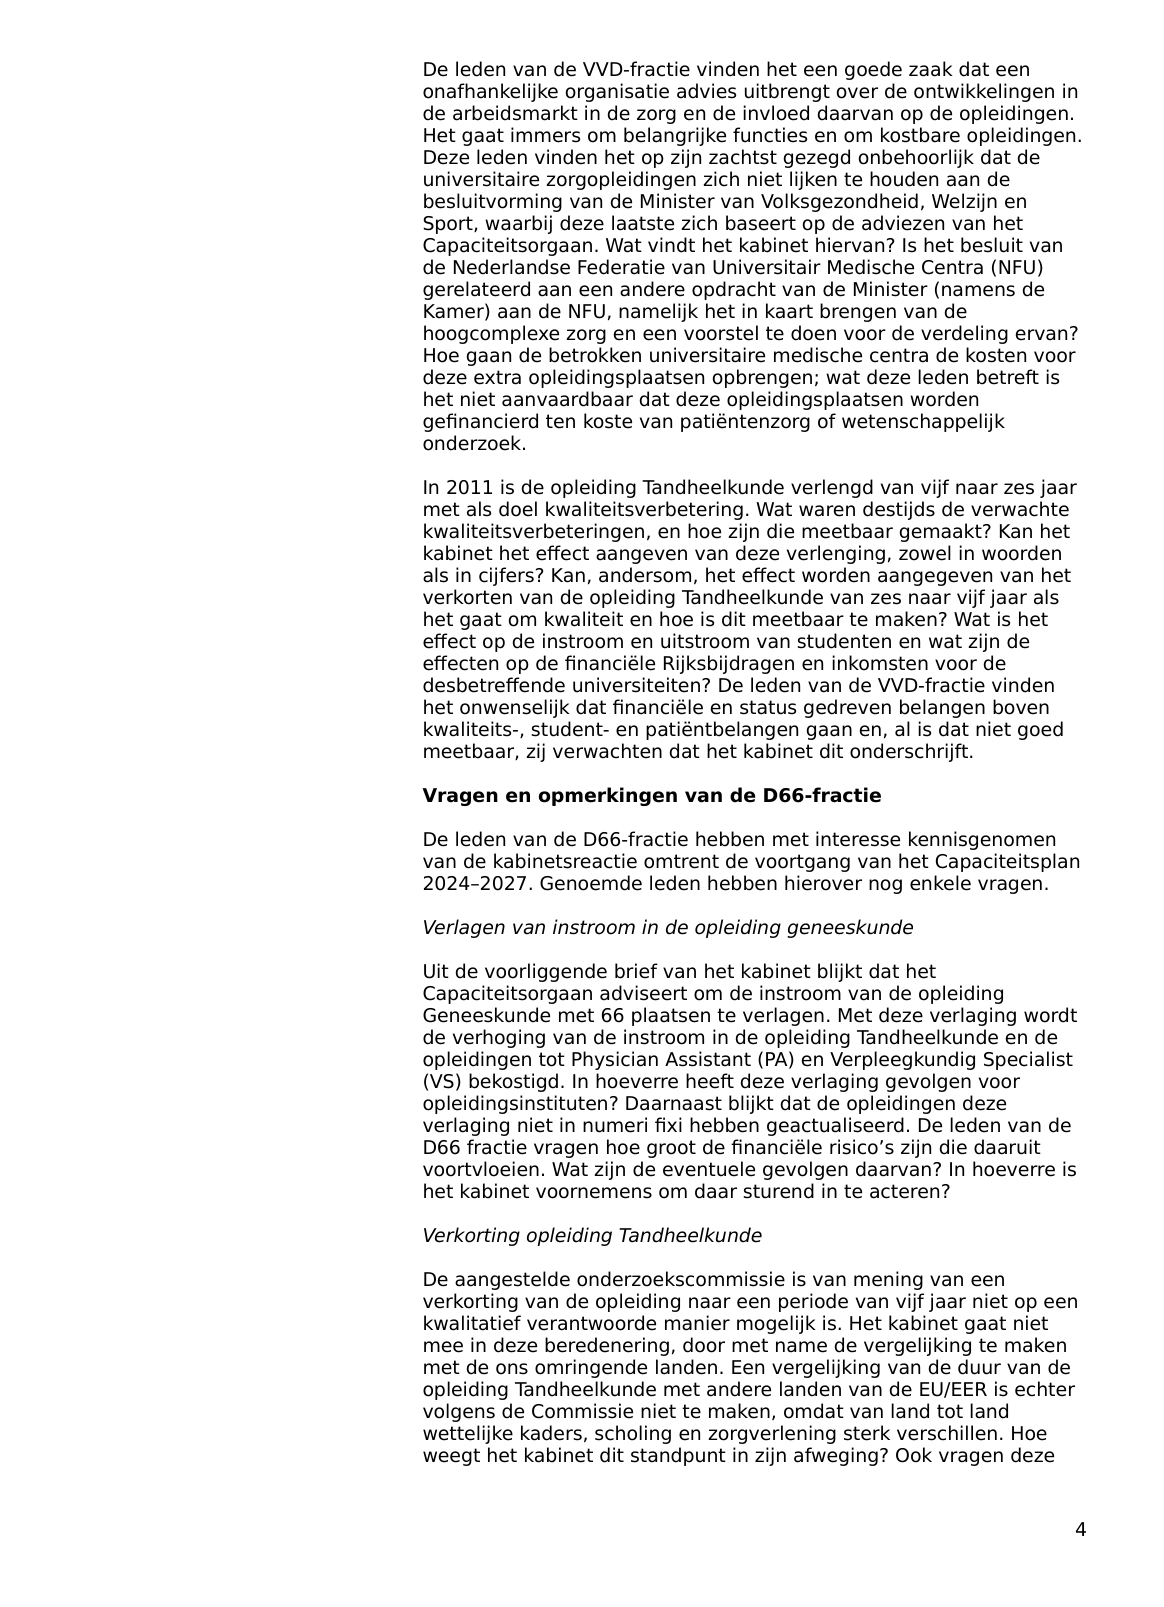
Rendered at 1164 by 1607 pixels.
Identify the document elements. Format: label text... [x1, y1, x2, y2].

subtitle Verkorting opleiding Tandheelkunde [422, 1225, 1087, 1247]
text De leden van de VVD-fractie vinden het een goede zaak dat een onafhankelijke organisatie advies uitbrengt over de ontwikkelingen in de arbeidsmarkt in de zorg en de invloed daarvan op de opleidingen. Het gaat immers om belangrijke functies en om kostbare opleidingen. Deze leden vinden het op zijn zachtst gezegd onbehoorlijk dat de universitaire zorgopleidingen zich niet lijken te houden aan de besluitvorming van de Minister van Volksgezondheid, Welzijn en Sport, waarbij deze laatste zich baseert op de adviezen van het Capaciteitsorgaan. Wat vindt het kabinet hiervan? Is het besluit van de Nederlandse Federatie van Universitair Medische Centra (NFU) gerelateerd aan een andere opdracht van de Minister (namens de Kamer) aan de NFU, namelijk het in kaart brengen van de hoogcomplexe zorg en een voorstel te doen voor de verdeling ervan? Hoe gaan de betrokken universitaire medische centra de kosten voor deze extra opleidingsplaatsen opbrengen; wat deze leden betreft is het niet aanvaardbaar dat deze opleidingsplaatsen worden gefinancierd ten koste van patiëntenzorg of wetenschappelijk onderzoek. [422, 59, 1087, 455]
text In 2011 is de opleiding Tandheelkunde verlengd van vijf naar zes jaar met als doel kwaliteitsverbetering. Wat waren destijds de verwachte kwaliteitsverbeteringen, en hoe zijn die meetbaar gemaakt? Kan het kabinet het effect aangeven van deze verlenging, zowel in woorden als in cijfers? Kan, andersom, het effect worden aangegeven van het verkorten van de opleiding Tandheelkunde van zes naar vijf jaar als het gaat om kwaliteit en hoe is dit meetbaar te maken? Wat is het effect op de instroom en uitstroom van studenten en wat zijn de effecten op de financiële Rijksbijdragen en inkomsten voor de desbetreffende universiteiten? De leden van de VVD-fractie vinden het onwenselijk dat financiële en status gedreven belangen boven kwaliteits-, student- en patiëntbelangen gaan en, al is dat niet goed meetbaar, zij verwachten dat het kabinet dit onderschrijft. [422, 477, 1087, 763]
subtitle Verlagen van instroom in de opleiding geneeskunde [422, 917, 1087, 939]
subtitle Vragen en opmerkingen van de D66-fractie [422, 785, 1087, 807]
text Uit de voorliggende brief van het kabinet blijkt dat het Capaciteitsorgaan adviseert om de instroom van de opleiding Geneeskunde met 66 plaatsen te verlagen. Met deze verlaging wordt de verhoging van de instroom in de opleiding Tandheelkunde en de opleidingen tot Physician Assistant (PA) en Verpleegkundig Specialist (VS) bekostigd. In hoeverre heeft deze verlaging gevolgen voor opleidingsinstituten? Daarnaast blijkt dat de opleidingen deze verlaging niet in numeri fixi hebben geactualiseerd. De leden van de D66 fractie vragen hoe groot de financiële risico’s zijn die daaruit voortvloeien. Wat zijn de eventuele gevolgen daarvan? In hoeverre is het kabinet voornemens om daar sturend in te acteren? [422, 961, 1087, 1203]
text De leden van de D66-fractie hebben met interesse kennisgenomen van de kabinetsreactie omtrent de voortgang van het Capaciteitsplan 2024–2027. Genoemde leden hebben hierover nog enkele vragen. [422, 829, 1087, 895]
text De aangestelde onderzoekscommissie is van mening van een verkorting van de opleiding naar een periode van vijf jaar niet op een kwalitatief verantwoorde manier mogelijk is. Het kabinet gaat niet mee in deze beredenering, door met name de vergelijking te maken met de ons omringende landen. Een vergelijking van de duur van de opleiding Tandheelkunde met andere landen van de EU/EER is echter volgens de Commissie niet te maken, omdat van land tot land wettelijke kaders, scholing en zorgverlening sterk verschillen. Hoe weegt het kabinet dit standpunt in zijn afweging? Ook vragen deze [422, 1269, 1087, 1467]
